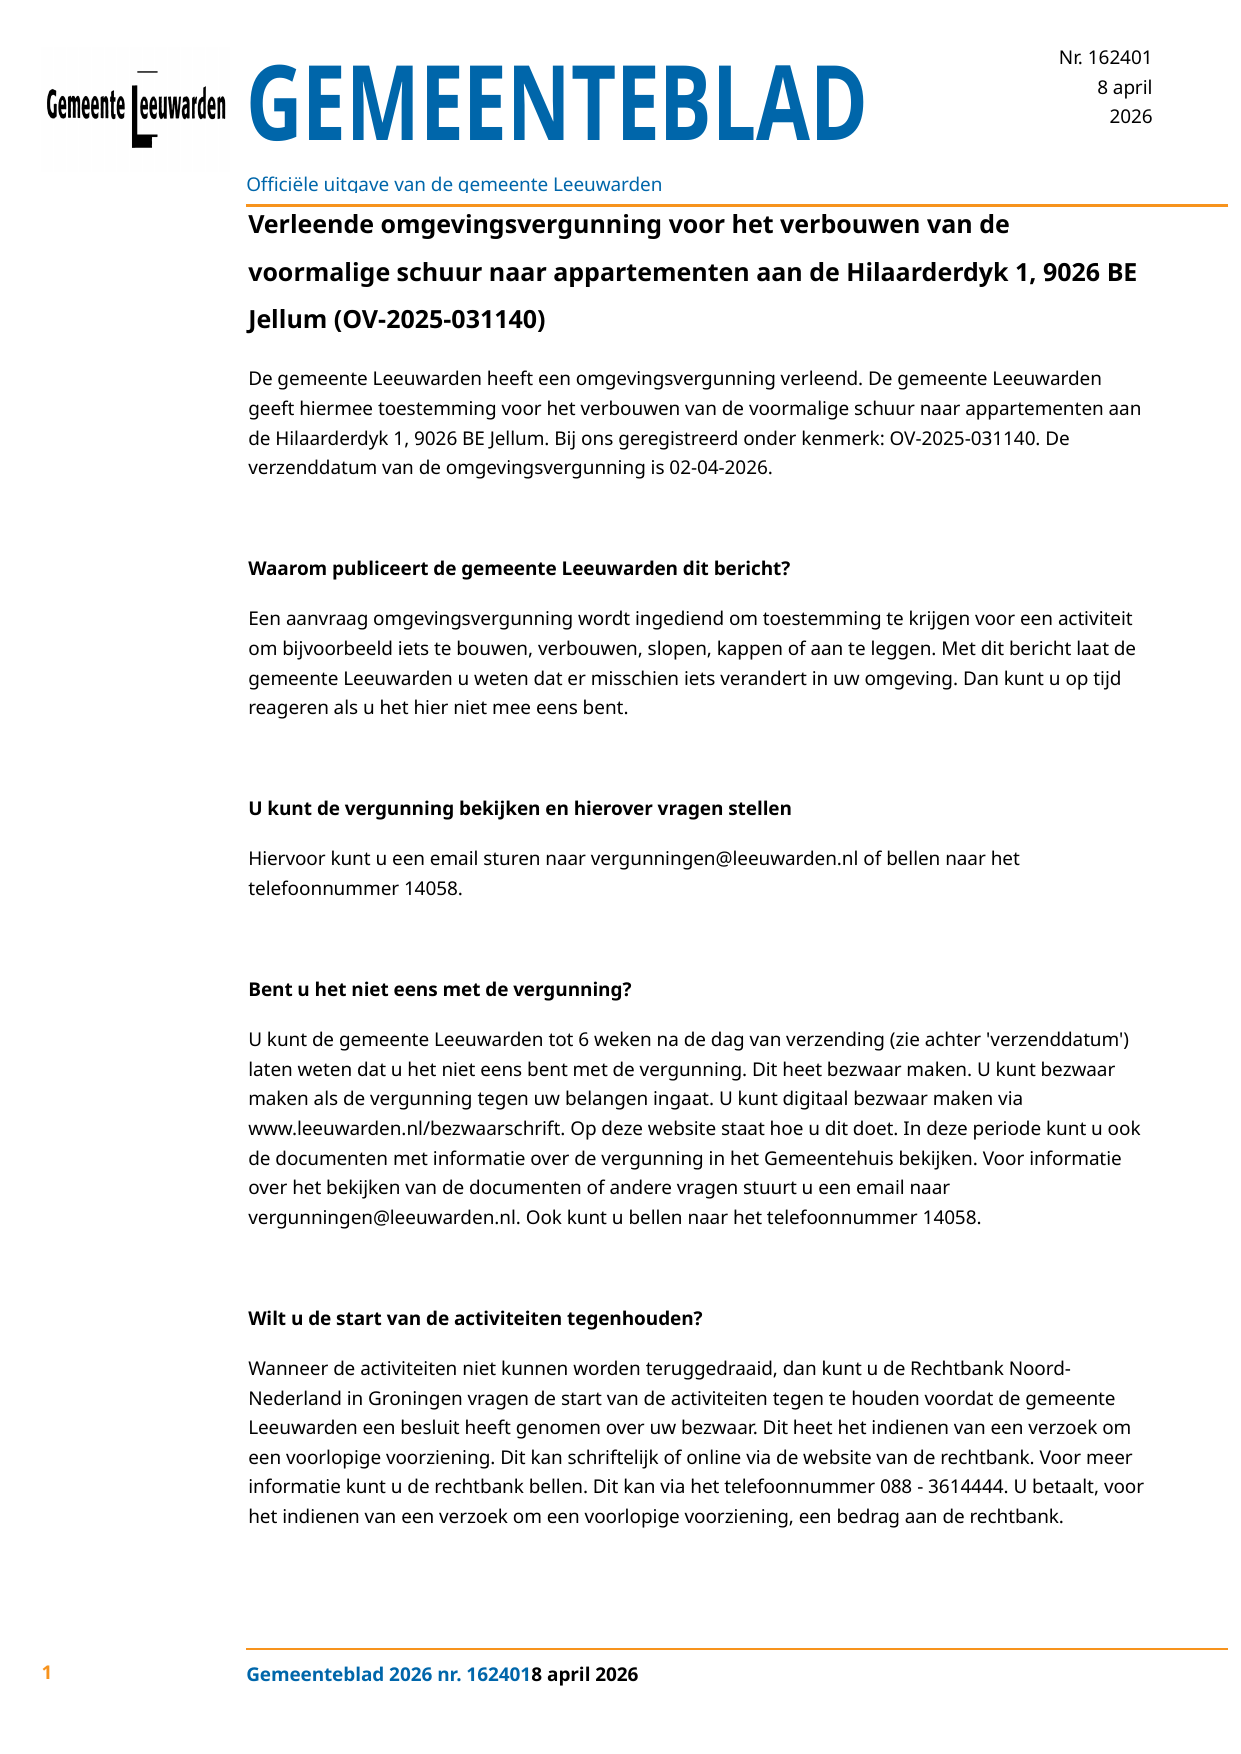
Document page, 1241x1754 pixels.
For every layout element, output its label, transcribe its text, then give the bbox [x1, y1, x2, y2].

text Bent u het niet eens met de vergunning? [248, 976, 1152, 1002]
text U kunt de vergunning bekijken en hierover vragen stellen [248, 795, 1152, 821]
text Verleende omgevingsvergunning voor het verbouwen van de voormalige schuur naar appartementen aan de Hilaarderdyk 1, 9026 BE Jellum (OV-2025-031140) [248, 207, 1152, 336]
text Wanneer de activiteiten niet kunnen worden teruggedraaid, dan kunt u de Rechtbank Noord-Nederland in Groningen vragen de start van de activiteiten tegen te houden voordat de gemeente Leeuwarden een besluit heeft genomen over uw bezwaar. Dit heet het indienen van een verzoek om een voorlopige voorziening. Dit kan schriftelijk of online via de website van de rechtbank. Voor meer informatie kunt u de rechtbank bellen. Dit kan via het telefoonnummer 088 - 3614444. U betaalt, voor het indienen van een verzoek om een voorlopige voorziening, een bedrag aan de rechtbank. [248, 1355, 1152, 1529]
text Wilt u de start van de activiteiten tegenhouden? [248, 1305, 1152, 1330]
text De gemeente Leeuwarden heeft een omgevingsvergunning verleend. De gemeente Leeuwarden geeft hiermee toestemming voor het verbouwen van de voormalige schuur naar appartementen aan de Hilaarderdyk 1, 9026 BE Jellum. Bij ons geregistreerd onder kenmerk: OV-2025-031140. De verzenddatum van de omgevingsvergunning is 02-04-2026. [248, 366, 1152, 480]
picture [41, 47, 231, 172]
text Hiervoor kunt u een email sturen naar vergunningen@leeuwarden.nl of bellen naar het telefoonnummer 14058. [248, 846, 1152, 901]
text U kunt de gemeente Leeuwarden tot 6 weken na de dag van verzending (zie achter 'verzenddatum') laten weten dat u het niet eens bent met de vergunning. Dit heet bezwaar maken. U kunt bezwaar maken als de vergunning tegen uw belangen ingaat. U kunt digitaal bezwaar maken via www.leeuwarden.nl/bezwaarschrift. Op deze website staat hoe u dit doet. In deze periode kunt u ook de documenten met informatie over de vergunning in het Gemeentehuis bekijken. Voor informatie over het bekijken van de documenten of andere vragen stuurt u een email naar vergunningen@leeuwarden.nl. Ook kunt u bellen naar het telefoonnummer 14058. [248, 1026, 1152, 1229]
text Waarom publiceert de gemeente Leeuwarden dit bericht? [248, 555, 1152, 581]
text Een aanvraag omgevingsvergunning wordt ingediend om toestemming te krijgen voor een activiteit om bijvoorbeeld iets te bouwen, verbouwen, slopen, kappen of aan te leggen. Met dit bericht laat de gemeente Leeuwarden u weten dat er misschien iets verandert in uw omgeving. Dan kunt u op tijd reageren als u het hier niet mee eens bent. [248, 606, 1152, 720]
